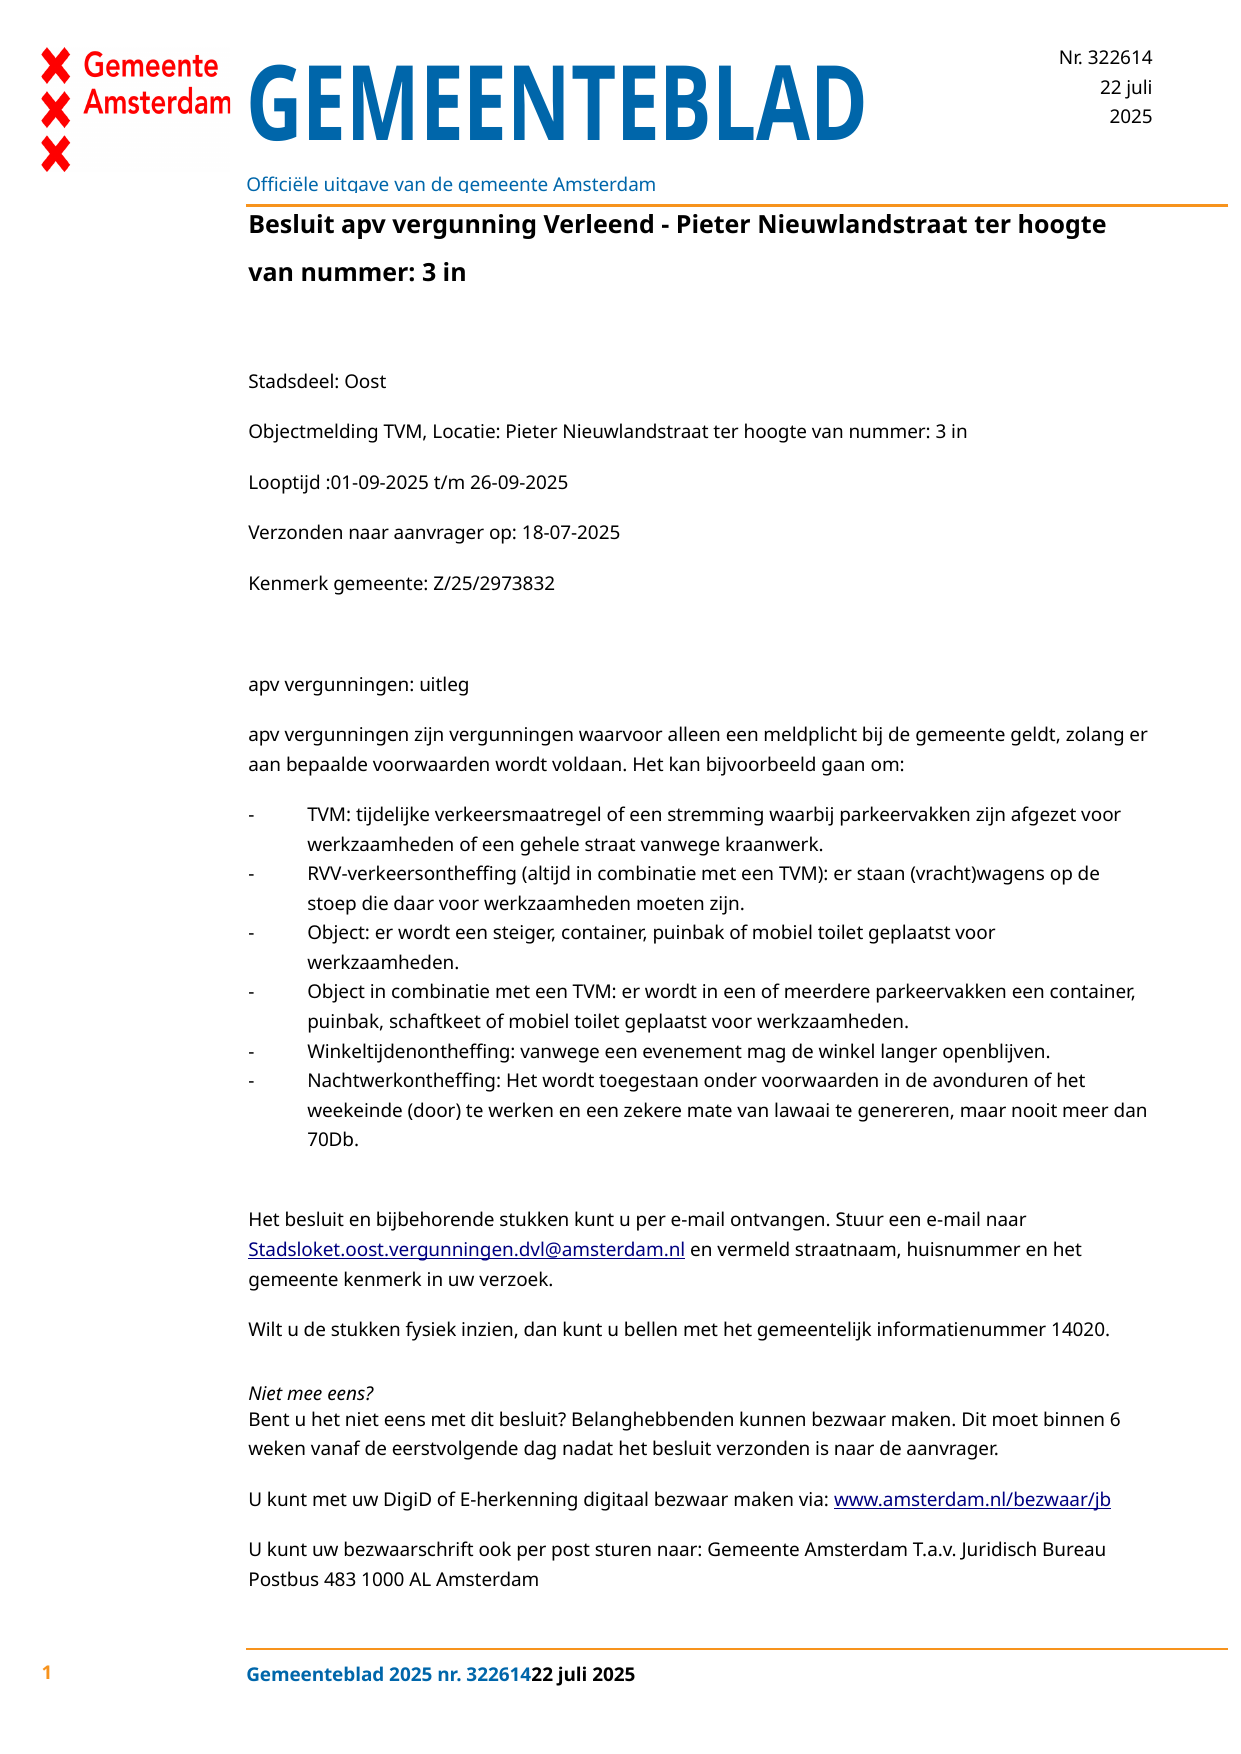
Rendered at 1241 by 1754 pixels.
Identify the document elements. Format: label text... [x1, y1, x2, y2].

text apv vergunningen: uitleg [248, 671, 1152, 697]
text U kunt met uw DigiD of E-herkenning digitaal bezwaar maken via: www.amsterdam.nl/bezwaar/jb [248, 1486, 1152, 1512]
list RVV-verkeersontheffing (altijd in combinatie met een TVM): er staan (vracht)wagens op de stoep die daar voor werkzaamheden moeten zijn. [248, 860, 1152, 916]
text Wilt u de stukken fysiek inzien, dan kunt u bellen met het gemeentelijk informatienummer 14020. [248, 1316, 1152, 1342]
text Verzonden naar aanvrager op: 18-07-2025 [248, 519, 1152, 545]
picture [41, 47, 231, 172]
list Object: er wordt een steiger, container, puinbak of mobiel toilet geplaatst voor werkzaamheden. [248, 919, 1152, 975]
text U kunt uw bezwaarschrift ook per post sturen naar: Gemeente Amsterdam T.a.v. Juridisch Bureau Postbus 483 1000 AL Amsterdam [248, 1536, 1152, 1592]
text Stadsdeel: Oost [248, 368, 1152, 394]
text Besluit apv vergunning Verleend - Pieter Nieuwlandstraat ter hoogte van nummer: 3 in [248, 207, 1152, 288]
text Looptijd :01-09-2025 t/m 26-09-2025 [248, 469, 1152, 495]
list Nachtwerkontheffing: Het wordt toegestaan onder voorwaarden in de avonduren of het weekeinde (door) te werken en een zekere mate van lawaai te genereren, maar nooit meer dan 70Db. [248, 1067, 1152, 1152]
text Niet mee eens? [248, 1380, 1152, 1406]
text Objectmelding TVM, Locatie: Pieter Nieuwlandstraat ter hoogte van nummer: 3 in [248, 419, 1152, 444]
text apv vergunningen zijn vergunningen waarvoor alleen een meldplicht bij de gemeente geldt, zolang er aan bepaalde voorwaarden wordt voldaan. Het kan bijvoorbeeld gaan om: [248, 721, 1152, 777]
text Bent u het niet eens met dit besluit? Belanghebbenden kunnen bezwaar maken. Dit moet binnen 6 weken vanaf de eerstvolgende dag nadat het besluit verzonden is naar de aanvrager. [248, 1406, 1152, 1461]
text Het besluit en bijbehorende stukken kunt u per e-mail ontvangen. Stuur een e-mail naar Stadsloket.oost.vergunningen.dvl@amsterdam.nl en vermeld straatnaam, huisnummer en het gemeente kenmerk in uw verzoek. [248, 1207, 1152, 1292]
list Object in combinatie met een TVM: er wordt in een of meerdere parkeervakken een container, puinbak, schaftkeet of mobiel toilet geplaatst voor werkzaamheden. [248, 979, 1152, 1034]
list TVM: tijdelijke verkeersmaatregel of een stremming waarbij parkeervakken zijn afgezet voor werkzaamheden of een gehele straat vanwege kraanwerk. [248, 801, 1152, 857]
list Winkeltijdenontheffing: vanwege een evenement mag de winkel langer openblijven. [248, 1038, 1152, 1064]
text Kenmerk gemeente: Z/25/2973832 [248, 570, 1152, 596]
